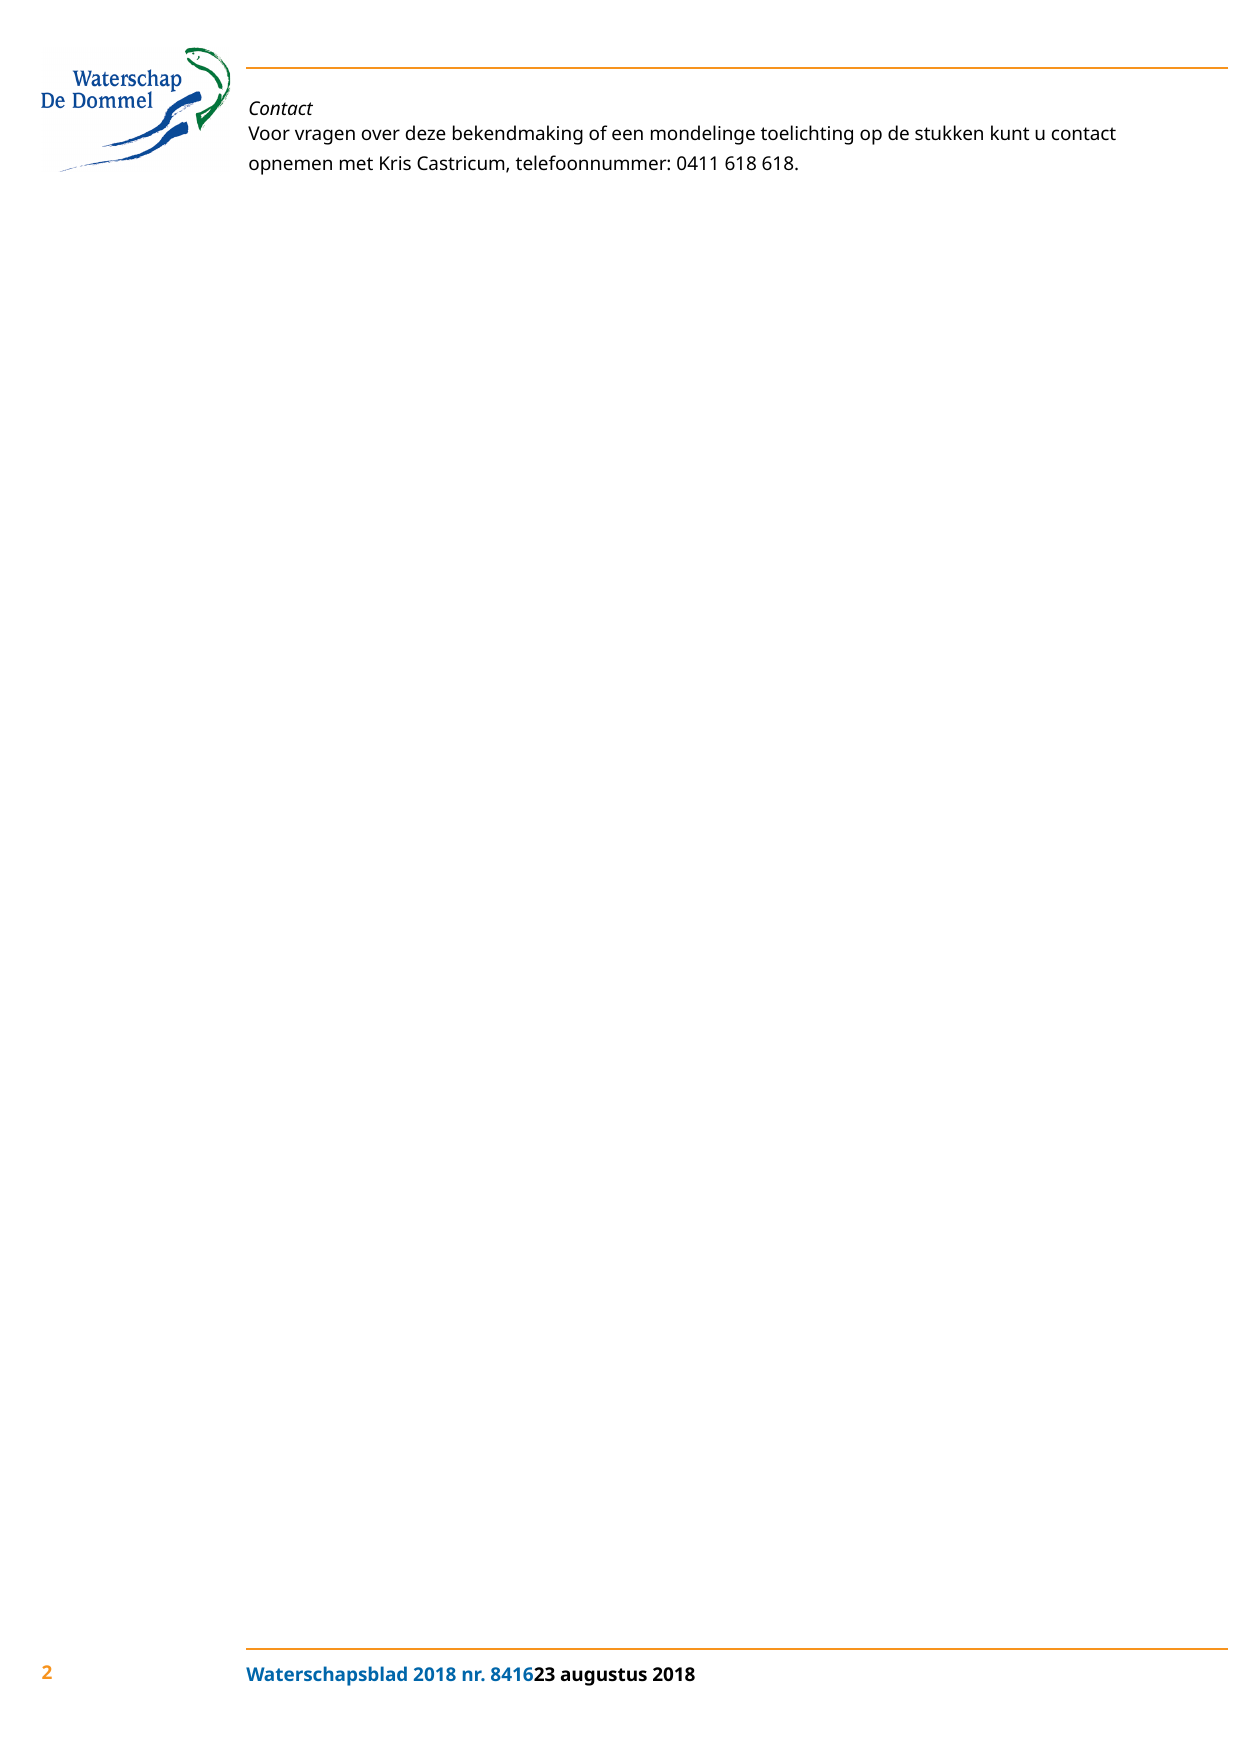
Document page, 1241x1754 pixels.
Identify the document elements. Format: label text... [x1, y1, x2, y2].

picture [41, 47, 231, 172]
text Contact [248, 95, 1152, 121]
text Voor vragen over deze bekendmaking of een mondelinge toelichting op de stukken kunt u contact opnemen met Kris Castricum, telefoonnummer: 0411 618 618. [248, 121, 1152, 176]
